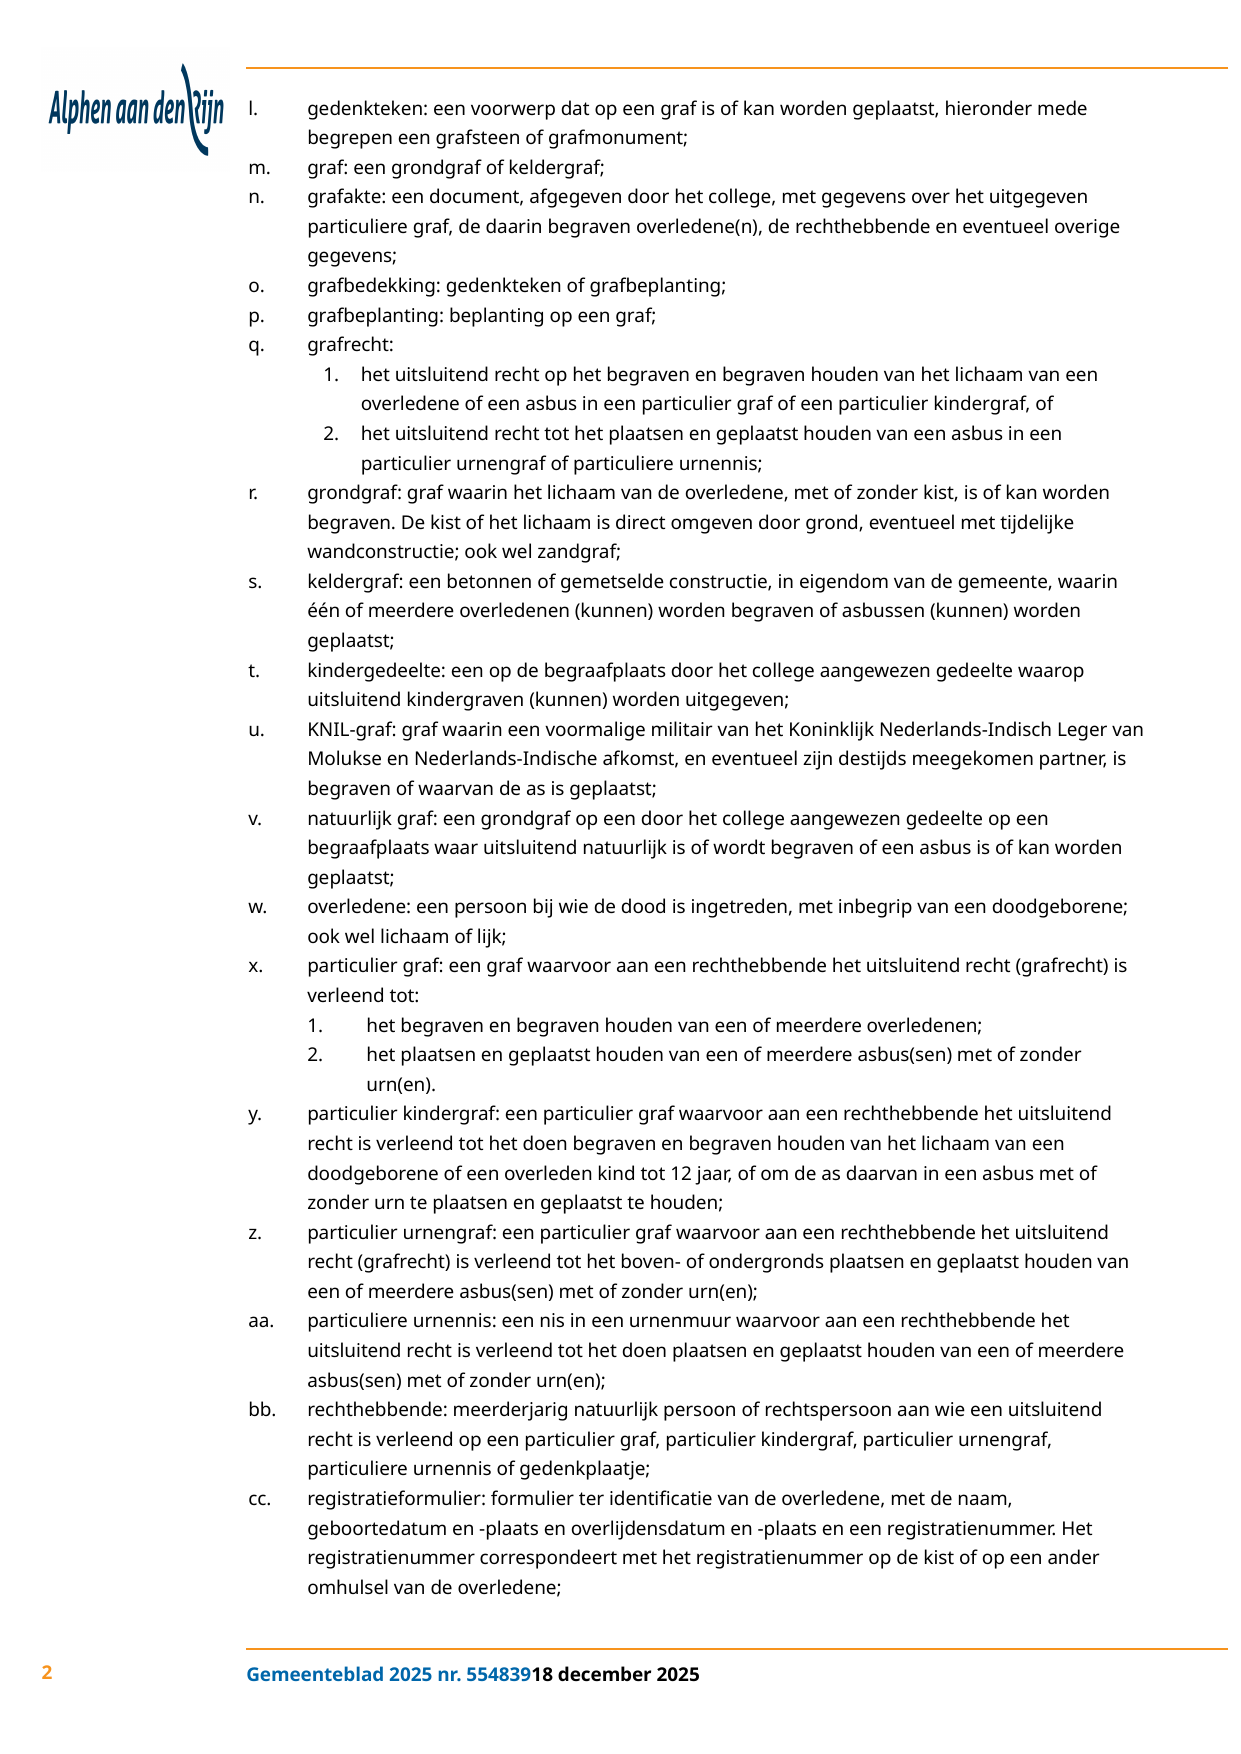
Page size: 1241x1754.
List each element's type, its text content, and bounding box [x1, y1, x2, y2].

list het begraven en begraven houden van een of meerdere overledenen; [307, 1012, 1152, 1038]
list natuurlijk graf: een grondgraf op een door het college aangewezen gedeelte op een begraafplaats waar uitsluitend natuurlijk is of wordt begraven of een asbus is of kan worden geplaatst; [248, 805, 1152, 890]
list het uitsluitend recht op het begraven en begraven houden van het lichaam van een overledene of een asbus in een particulier graf of een particulier kindergraf, of [323, 361, 1152, 416]
list particulier urnengraf: een particulier graf waarvoor aan een rechthebbende het uitsluitend recht (grafrecht) is verleend tot het boven- of ondergronds plaatsen en geplaatst houden van een of meerdere asbus(sen) met of zonder urn(en); [248, 1219, 1152, 1304]
list het uitsluitend recht tot het plaatsen en geplaatst houden van een asbus in een particulier urnengraf of particuliere urnennis; [323, 420, 1152, 476]
list keldergraf: een betonnen of gemetselde constructie, in eigendom van de gemeente, waarin één of meerdere overledenen (kunnen) worden begraven of asbussen (kunnen) worden geplaatst; [248, 568, 1152, 653]
list grondgraf: graf waarin het lichaam van de overledene, met of zonder kist, is of kan worden begraven. De kist of het lichaam is direct omgeven door grond, eventueel met tijdelijke wandconstructie; ook wel zandgraf; [248, 479, 1152, 564]
list grafrecht: [248, 331, 1152, 357]
list rechthebbende: meerderjarig natuurlijk persoon of rechtspersoon aan wie een uitsluitend recht is verleend op een particulier graf, particulier kindergraf, particulier urnengraf, particuliere urnennis of gedenkplaatje; [248, 1396, 1152, 1481]
list particulier kindergraf: een particulier graf waarvoor aan een rechthebbende het uitsluitend recht is verleend tot het doen begraven en begraven houden van het lichaam van een doodgeborene of een overleden kind tot 12 jaar, of om de as daarvan in een asbus met of zonder urn te plaatsen en geplaatst te houden; [248, 1101, 1152, 1215]
list grafbedekking: gedenkteken of grafbeplanting; [248, 272, 1152, 298]
list overledene: een persoon bij wie de dood is ingetreden, met inbegrip van een doodgeborene; ook wel lichaam of lijk; [248, 893, 1152, 949]
list kindergedeelte: een op de begraafplaats door het college aangewezen gedeelte waarop uitsluitend kindergraven (kunnen) worden uitgegeven; [248, 657, 1152, 712]
picture [41, 47, 231, 172]
list graf: een grondgraf of keldergraf; [248, 154, 1152, 180]
list gedenkteken: een voorwerp dat op een graf is of kan worden geplaatst, hieronder mede begrepen een grafsteen of grafmonument; [248, 95, 1152, 150]
list particulier graf: een graf waarvoor aan een rechthebbende het uitsluitend recht (grafrecht) is verleend tot: [248, 953, 1152, 1008]
list grafbeplanting: beplanting op een graf; [248, 302, 1152, 328]
list grafakte: een document, afgegeven door het college, met gegevens over het uitgegeven particuliere graf, de daarin begraven overledene(n), de rechthebbende en eventueel overige gegevens; [248, 183, 1152, 268]
list het plaatsen en geplaatst houden van een of meerdere asbus(sen) met of zonder urn(en). [307, 1041, 1152, 1097]
list registratieformulier: formulier ter identificatie van de overledene, met de naam, geboortedatum en -plaats en overlijdensdatum en -plaats en een registratienummer. Het registratienummer correspondeert met het registratienummer op de kist of op een ander omhulsel van de overledene; [248, 1485, 1152, 1600]
list particuliere urnennis: een nis in een urnenmuur waarvoor aan een rechthebbende het uitsluitend recht is verleend tot het doen plaatsen en geplaatst houden van een of meerdere asbus(sen) met of zonder urn(en); [248, 1308, 1152, 1393]
list KNIL-graf: graf waarin een voormalige militair van het Koninklijk Nederlands-Indisch Leger van Molukse en Nederlands-Indische afkomst, en eventueel zijn destijds meegekomen partner, is begraven of waarvan de as is geplaatst; [248, 716, 1152, 801]
